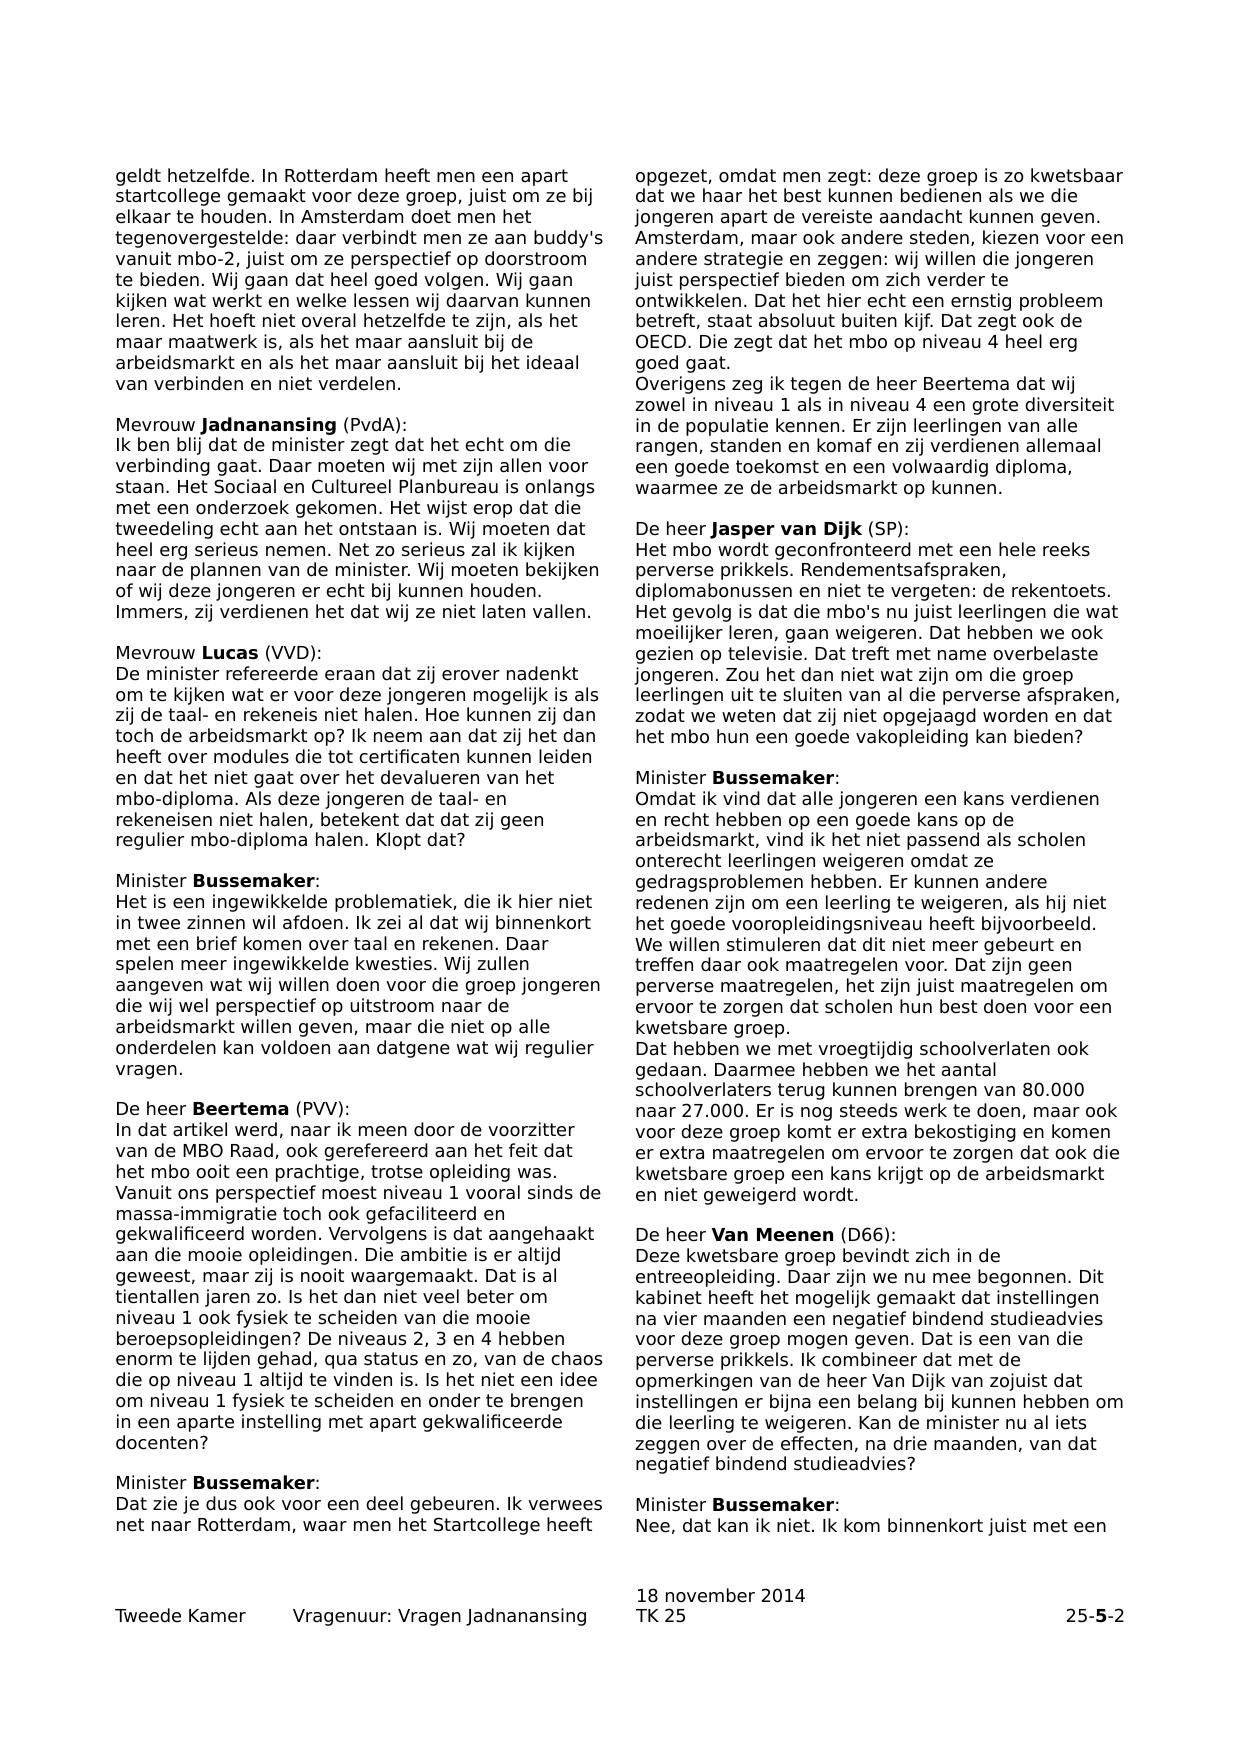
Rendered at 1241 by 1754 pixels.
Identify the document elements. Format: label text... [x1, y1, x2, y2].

text Minister Bussemaker: [635, 768, 1125, 788]
text Ik ben blij dat de minister zegt dat het echt om die verbinding gaat. Daar moeten wij met zijn allen voor staan. Het Sociaal en Cultureel Planbureau is onlangs met een onderzoek gekomen. Het wijst erop dat die tweedeling echt aan het ontstaan is. Wij moeten dat heel erg serieus nemen. Net zo serieus zal ik kijken naar de plannen van de minister. Wij moeten bekijken of wij deze jongeren er echt bij kunnen houden. Immers, zij verdienen het dat wij ze niet laten vallen. [115, 435, 605, 623]
text Dat hebben we met vroegtijdig schoolverlaten ook gedaan. Daarmee hebben we het aantal schoolverlaters terug kunnen brengen van 80.000 naar 27.000. Er is nog steeds werk te doen, maar ook voor deze groep komt er extra bekostiging en komen er extra maatregelen om ervoor te zorgen dat ook die kwetsbare groep een kans krijgt op de arbeidsmarkt en niet geweigerd wordt. [635, 1038, 1125, 1205]
text Mevrouw Jadnanansing (PvdA): [115, 414, 605, 435]
text Omdat ik vind dat alle jongeren een kans verdienen en recht hebben op een goede kans op de arbeidsmarkt, vind ik het niet passend als scholen onterecht leerlingen weigeren omdat ze gedragsproblemen hebben. Er kunnen andere redenen zijn om een leerling te weigeren, als hij niet het goede vooropleidingsniveau heeft bijvoorbeeld. We willen stimuleren dat dit niet meer gebeurt en treffen daar ook maatregelen voor. Dat zijn geen perverse maatregelen, het zijn juist maatregelen om ervoor te zorgen dat scholen hun best doen voor een kwetsbare groep. [635, 788, 1125, 1038]
text Nee, dat kan ik niet. Ik kom binnenkort juist met een [635, 1516, 1125, 1537]
text Deze kwetsbare groep bevindt zich in de entreeopleiding. Daar zijn we nu mee begonnen. Dit kabinet heeft het mogelijk gemaakt dat instellingen na vier maanden een negatief bindend studieadvies voor deze groep mogen geven. Dat is een van die perverse prikkels. Ik combineer dat met de opmerkingen van de heer Van Dijk van zojuist dat instellingen er bijna een belang bij kunnen hebben om die leerling te weigeren. Kan de minister nu al iets zeggen over de effecten, na drie maanden, van dat negatief bindend studieadvies? [635, 1246, 1125, 1475]
text opgezet, omdat men zegt: deze groep is zo kwetsbaar dat we haar het best kunnen bedienen als we die jongeren apart de vereiste aandacht kunnen geven. Amsterdam, maar ook andere steden, kiezen voor een andere strategie en zeggen: wij willen die jongeren juist perspectief bieden om zich verder te ontwikkelen. Dat het hier echt een ernstig probleem betreft, staat absoluut buiten kijf. Dat zegt ook de OECD. Die zegt dat het mbo op niveau 4 heel erg goed gaat. [635, 165, 1125, 374]
text Dat zie je dus ook voor een deel gebeuren. Ik verwees net naar Rotterdam, waar men het Startcollege heeft [115, 1494, 605, 1536]
text Het is een ingewikkelde problematiek, die ik hier niet in twee zinnen wil afdoen. Ik zei al dat wij binnenkort met een brief komen over taal en rekenen. Daar spelen meer ingewikkelde kwesties. Wij zullen aangeven wat wij willen doen voor die groep jongeren die wij wel perspectief op uitstroom naar de arbeidsmarkt willen geven, maar die niet op alle onderdelen kan voldoen aan datgene wat wij regulier vragen. [115, 892, 605, 1079]
text In dat artikel werd, naar ik meen door de voorzitter van de MBO Raad, ook gerefereerd aan het feit dat het mbo ooit een prachtige, trotse opleiding was. Vanuit ons perspectief moest niveau 1 vooral sinds de massa-immigratie toch ook gefaciliteerd en gekwalificeerd worden. Vervolgens is dat aangehaakt aan die mooie opleidingen. Die ambitie is er altijd geweest, maar zij is nooit waargemaakt. Dat is al tientallen jaren zo. Is het dan niet veel beter om niveau 1 ook fysiek te scheiden van die mooie beroepsopleidingen? De niveaus 2, 3 en 4 hebben enorm te lijden gehad, qua status en zo, van de chaos die op niveau 1 altijd te vinden is. Is het niet een idee om niveau 1 fysiek te scheiden en onder te brengen in een aparte instelling met apart gekwalificeerde docenten? [115, 1120, 605, 1453]
text De heer Jasper van Dijk (SP): [635, 519, 1125, 539]
text Minister Bussemaker: [115, 871, 605, 892]
text Minister Bussemaker: [635, 1495, 1125, 1516]
text Minister Bussemaker: [115, 1473, 605, 1494]
text Overigens zeg ik tegen de heer Beertema dat wij zowel in niveau 1 als in niveau 4 een grote diversiteit in de populatie kennen. Er zijn leerlingen van alle rangen, standen en komaf en zij verdienen allemaal een goede toekomst en een volwaardig diploma, waarmee ze de arbeidsmarkt op kunnen. [635, 374, 1125, 499]
text Het mbo wordt geconfronteerd met een hele reeks perverse prikkels. Rendementsafspraken, diplomabonussen en niet te vergeten: de rekentoets. Het gevolg is dat die mbo's nu juist leerlingen die wat moeilijker leren, gaan weigeren. Dat hebben we ook gezien op televisie. Dat treft met name overbelaste jongeren. Zou het dan niet wat zijn om die groep leerlingen uit te sluiten van al die perverse afspraken, zodat we weten dat zij niet opgejaagd worden en dat het mbo hun een goede vakopleiding kan bieden? [635, 539, 1125, 748]
text De minister refereerde eraan dat zij erover nadenkt om te kijken wat er voor deze jongeren mogelijk is als zij de taal- en rekeneis niet halen. Hoe kunnen zij dan toch de arbeidsmarkt op? Ik neem aan dat zij het dan heeft over modules die tot certificaten kunnen leiden en dat het niet gaat over het devalueren van het mbo-diploma. Als deze jongeren de taal- en rekeneisen niet halen, betekent dat dat zij geen regulier mbo-diploma halen. Klopt dat? [115, 663, 605, 851]
text Mevrouw Lucas (VVD): [115, 643, 605, 663]
text De heer Van Meenen (D66): [635, 1225, 1125, 1246]
text De heer Beertema (PVV): [115, 1099, 605, 1120]
text geldt hetzelfde. In Rotterdam heeft men een apart startcollege gemaakt voor deze groep, juist om ze bij elkaar te houden. In Amsterdam doet men het tegenovergestelde: daar verbindt men ze aan buddy's vanuit mbo-2, juist om ze perspectief op doorstroom te bieden. Wij gaan dat heel goed volgen. Wij gaan kijken wat werkt en welke lessen wij daarvan kunnen leren. Het hoeft niet overal hetzelfde te zijn, als het maar maatwerk is, als het maar aansluit bij de arbeidsmarkt en als het maar aansluit bij het ideaal van verbinden en niet verdelen. [115, 165, 605, 394]
